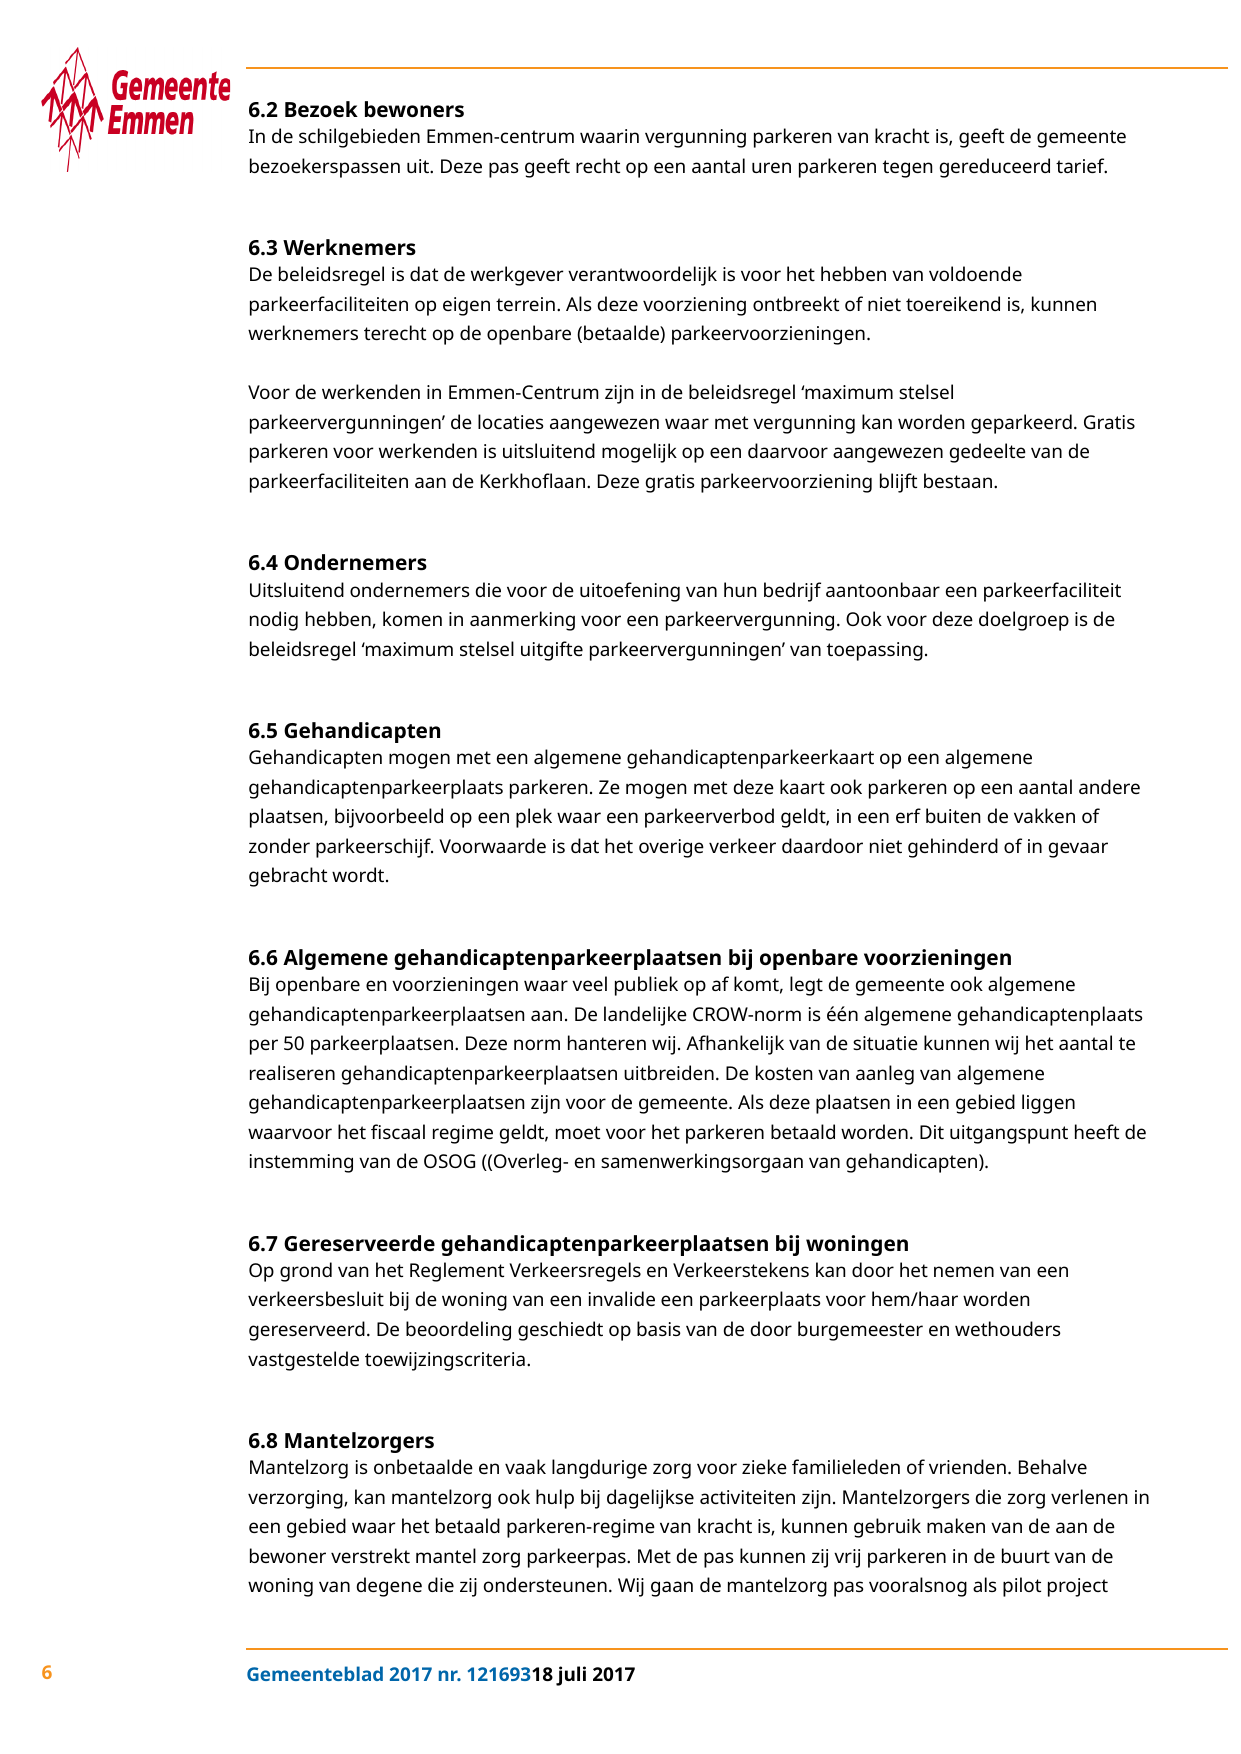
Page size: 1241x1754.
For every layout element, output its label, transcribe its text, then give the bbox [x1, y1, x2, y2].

text 6.3 Werknemers [248, 233, 1152, 261]
text Gehandicapten mogen met een algemene gehandicaptenparkeerkaart op een algemene gehandicaptenparkeerplaats parkeren. Ze mogen met deze kaart ook parkeren op een aantal andere plaatsen, bijvoorbeeld op een plek waar een parkeerverbod geldt, in een erf buiten de vakken of zonder parkeerschijf. Voorwaarde is dat het overige verkeer daardoor niet gehinderd of in gevaar gebracht wordt. [248, 744, 1152, 888]
text De beleidsregel is dat de werkgever verantwoordelijk is voor het hebben van voldoende parkeerfaciliteiten op eigen terrein. Als deze voorziening ontbreekt of niet toereikend is, kunnen werknemers terecht op de openbare (betaalde) parkeervoorzieningen. [248, 261, 1152, 346]
text Op grond van het Reglement Verkeersregels en Verkeerstekens kan door het nemen van een verkeersbesluit bij de woning van een invalide een parkeerplaats voor hem/haar worden gereserveerd. De beoordeling geschiedt op basis van de door burgemeester en wethouders vastgestelde toewijzingscriteria. [248, 1257, 1152, 1372]
text Mantelzorg is onbetaalde en vaak langdurige zorg voor zieke familieleden of vrienden. Behalve verzorging, kan mantelzorg ook hulp bij dagelijkse activiteiten zijn. Mantelzorgers die zorg verlenen in een gebied waar het betaald parkeren-regime van kracht is, kunnen gebruik maken van de aan de bewoner verstrekt mantel zorg parkeerpas. Met de pas kunnen zij vrij parkeren in de buurt van de woning van degene die zij ondersteunen. Wij gaan de mantelzorg pas vooralsnog als pilot project [248, 1454, 1152, 1598]
text Bij openbare en voorzieningen waar veel publiek op af komt, legt de gemeente ook algemene gehandicaptenparkeerplaatsen aan. De landelijke CROW-norm is één algemene gehandicaptenplaats per 50 parkeerplaatsen. Deze norm hanteren wij. Afhankelijk van de situatie kunnen wij het aantal te realiseren gehandicaptenparkeerplaatsen uitbreiden. De kosten van aanleg van algemene gehandicaptenparkeerplaatsen zijn voor de gemeente. Als deze plaatsen in een gebied liggen waarvoor het fiscaal regime geldt, moet voor het parkeren betaald worden. Dit uitgangspunt heeft de instemming van de OSOG ((Overleg- en samenwerkingsorgaan van gehandicapten). [248, 971, 1152, 1174]
text 6.6 Algemene gehandicaptenparkeerplaatsen bij openbare voorzieningen [248, 943, 1152, 971]
text In de schilgebieden Emmen-centrum waarin vergunning parkeren van kracht is, geeft de gemeente bezoekerspassen uit. Deze pas geeft recht op een aantal uren parkeren tegen gereduceerd tarief. [248, 123, 1152, 178]
text 6.4 Ondernemers [248, 548, 1152, 577]
picture [41, 47, 231, 172]
text 6.2 Bezoek bewoners [248, 95, 1152, 123]
text 6.7 Gereserveerde gehandicaptenparkeerplaatsen bij woningen [248, 1229, 1152, 1257]
text 6.8 Mantelzorgers [248, 1426, 1152, 1454]
text 6.5 Gehandicapten [248, 716, 1152, 744]
text Voor de werkenden in Emmen-Centrum zijn in de beleidsregel ‘maximum stelsel parkeervergunningen’ de locaties aangewezen waar met vergunning kan worden geparkeerd. Gratis parkeren voor werkenden is uitsluitend mogelijk op een daarvoor aangewezen gedeelte van de parkeerfaciliteiten aan de Kerkhoflaan. Deze gratis parkeervoorziening blijft bestaan. [248, 379, 1152, 494]
text Uitsluitend ondernemers die voor de uitoefening van hun bedrijf aantoonbaar een parkeerfaciliteit nodig hebben, komen in aanmerking voor een parkeervergunning. Ook voor deze doelgroep is de beleidsregel ‘maximum stelsel uitgifte parkeervergunningen’ van toepassing. [248, 577, 1152, 662]
